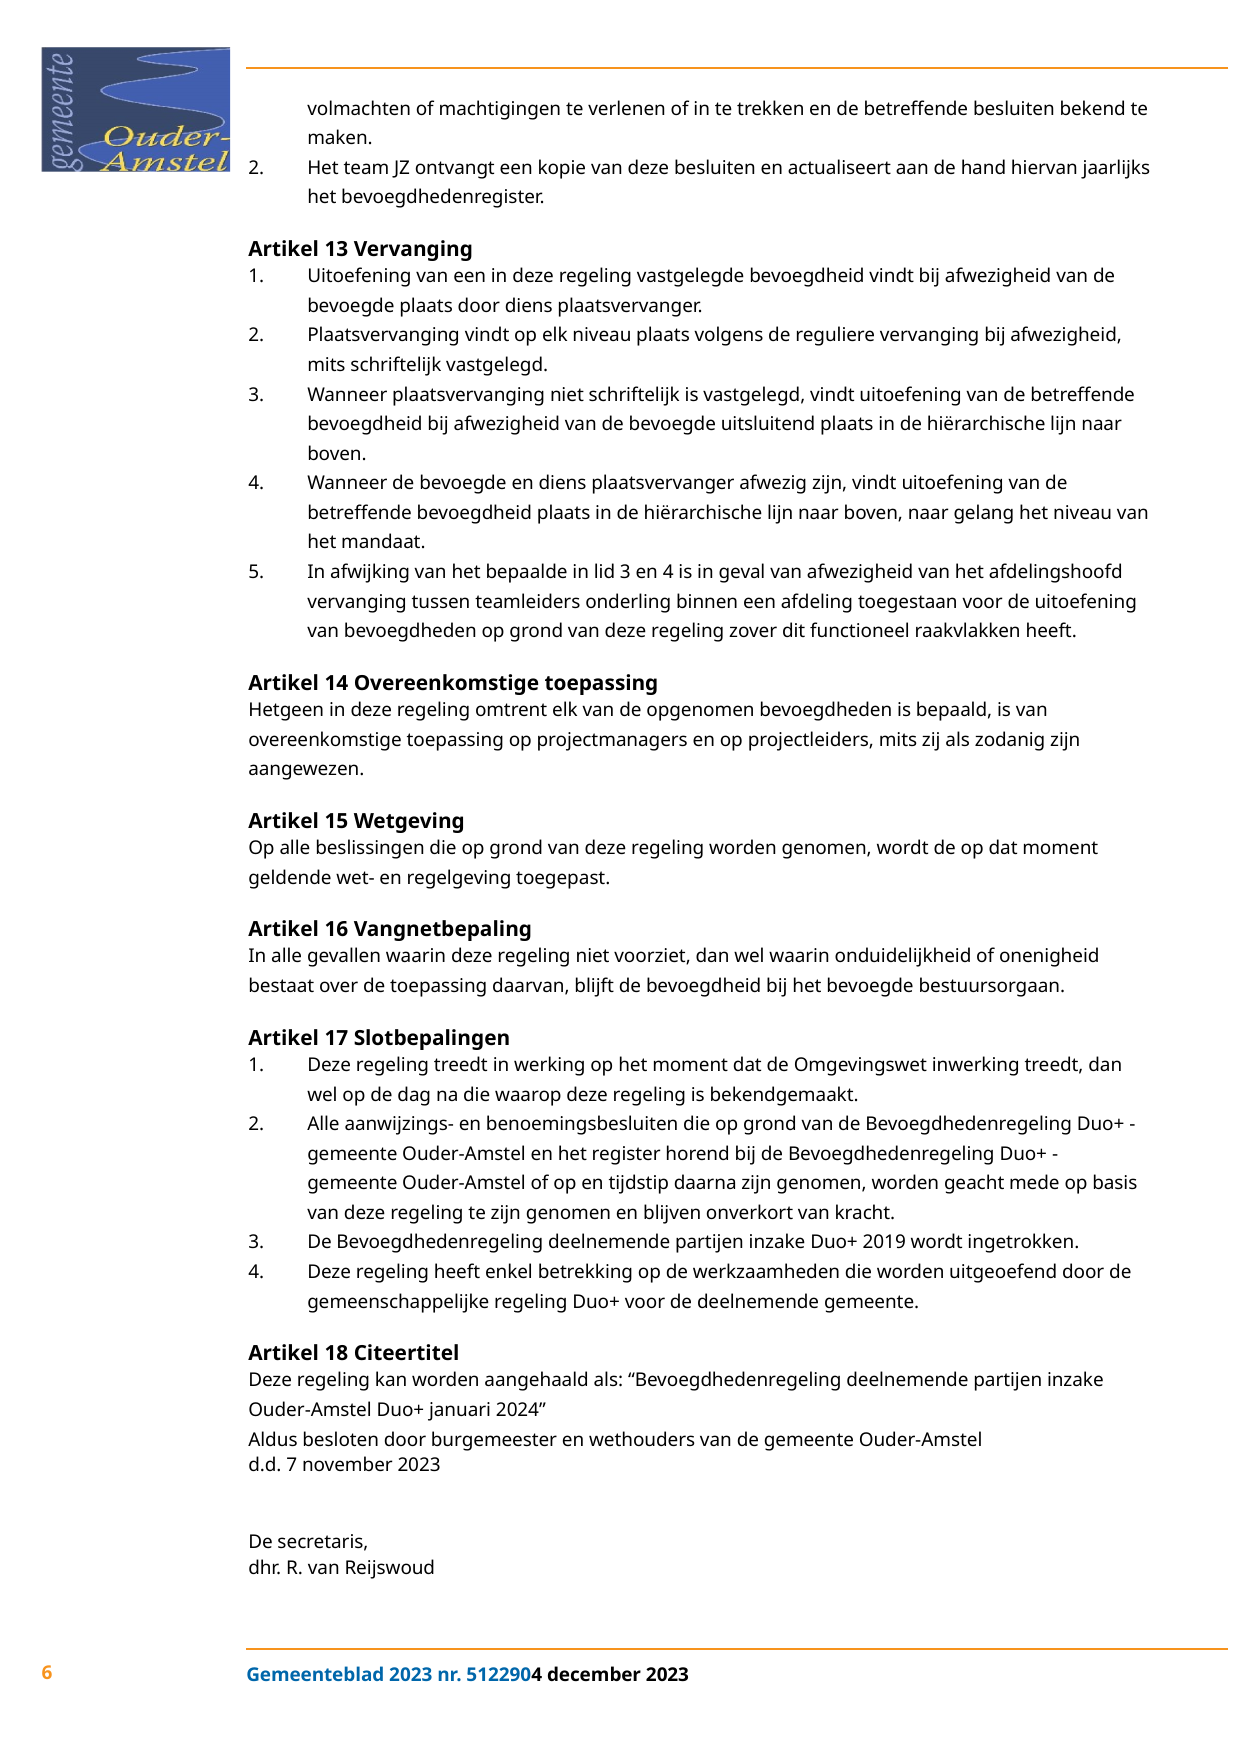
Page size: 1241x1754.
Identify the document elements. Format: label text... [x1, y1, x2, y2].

text Op alle beslissingen die op grond van deze regeling worden genomen, wordt de op dat moment geldende wet- en regelgeving toegepast. [248, 834, 1152, 889]
list Wanneer plaatsvervanging niet schriftelijk is vastgelegd, vindt uitoefening van de betreffende bevoegdheid bij afwezigheid van de bevoegde uitsluitend plaats in de hiërarchische lijn naar boven. [248, 381, 1152, 466]
text De secretaris, [248, 1529, 1152, 1554]
text Deze regeling kan worden aangehaald als: “Bevoegdhedenregeling deelnemende partijen inzake Ouder-Amstel Duo+ januari 2024” [248, 1367, 1152, 1422]
list Uitoefening van een in deze regeling vastgelegde bevoegdheid vindt bij afwezigheid van de bevoegde plaats door diens plaatsvervanger. [248, 262, 1152, 318]
picture [41, 47, 231, 172]
text Artikel 15 Wetgeving [248, 806, 1152, 834]
text d.d. 7 november 2023 [248, 1452, 1152, 1477]
list volmachten of machtigingen te verlenen of in te trekken en de betreffende besluiten bekend te maken. [248, 95, 1152, 150]
list Alle aanwijzings- en benoemingsbesluiten die op grond van de Bevoegdhedenregeling Duo+ - gemeente Ouder-Amstel en het register horend bij de Bevoegdhedenregeling Duo+ - gemeente Ouder-Amstel of op en tijdstip daarna zijn genomen, worden geacht mede op basis van deze regeling te zijn genomen en blijven onverkort van kracht. [248, 1110, 1152, 1225]
text Artikel 16 Vangnetbepaling [248, 914, 1152, 943]
text Aldus besloten door burgemeester en wethouders van de gemeente Ouder-Amstel [248, 1426, 1152, 1452]
text Artikel 14 Overeenkomstige toepassing [248, 668, 1152, 696]
list Wanneer de bevoegde en diens plaatsvervanger afwezig zijn, vindt uitoefening van de betreffende bevoegdheid plaats in de hiërarchische lijn naar boven, naar gelang het niveau van het mandaat. [248, 469, 1152, 554]
list In afwijking van het bepaalde in lid 3 en 4 is in geval van afwezigheid van het afdelingshoofd vervanging tussen teamleiders onderling binnen een afdeling toegestaan voor de uitoefening van bevoegdheden op grond van deze regeling zover dit functioneel raakvlakken heeft. [248, 558, 1152, 643]
list Het team JZ ontvangt een kopie van deze besluiten en actualiseert aan de hand hiervan jaarlijks het bevoegdhedenregister. [248, 154, 1152, 209]
list De Bevoegdhedenregeling deelnemende partijen inzake Duo+ 2019 wordt ingetrokken. [248, 1229, 1152, 1254]
text Artikel 18 Citeertitel [248, 1338, 1152, 1367]
text In alle gevallen waarin deze regeling niet voorziet, dan wel waarin onduidelijkheid of onenigheid bestaat over de toepassing daarvan, blijft de bevoegdheid bij het bevoegde bestuursorgaan. [248, 943, 1152, 998]
text Hetgeen in deze regeling omtrent elk van de opgenomen bevoegdheden is bepaald, is van overeenkomstige toepassing op projectmanagers en op projectleiders, mits zij als zodanig zijn aangewezen. [248, 696, 1152, 781]
text Artikel 13 Vervanging [248, 234, 1152, 262]
list Plaatsvervanging vindt op elk niveau plaats volgens de reguliere vervanging bij afwezigheid, mits schriftelijk vastgelegd. [248, 322, 1152, 377]
text dhr. R. van Reijswoud [248, 1554, 1152, 1580]
list Deze regeling heeft enkel betrekking op de werkzaamheden die worden uitgeoefend door de gemeenschappelijke regeling Duo+ voor de deelnemende gemeente. [248, 1258, 1152, 1313]
list Deze regeling treedt in werking op het moment dat de Omgevingswet inwerking treedt, dan wel op de dag na die waarop deze regeling is bekendgemaakt. [248, 1051, 1152, 1106]
text Artikel 17 Slotbepalingen [248, 1023, 1152, 1051]
